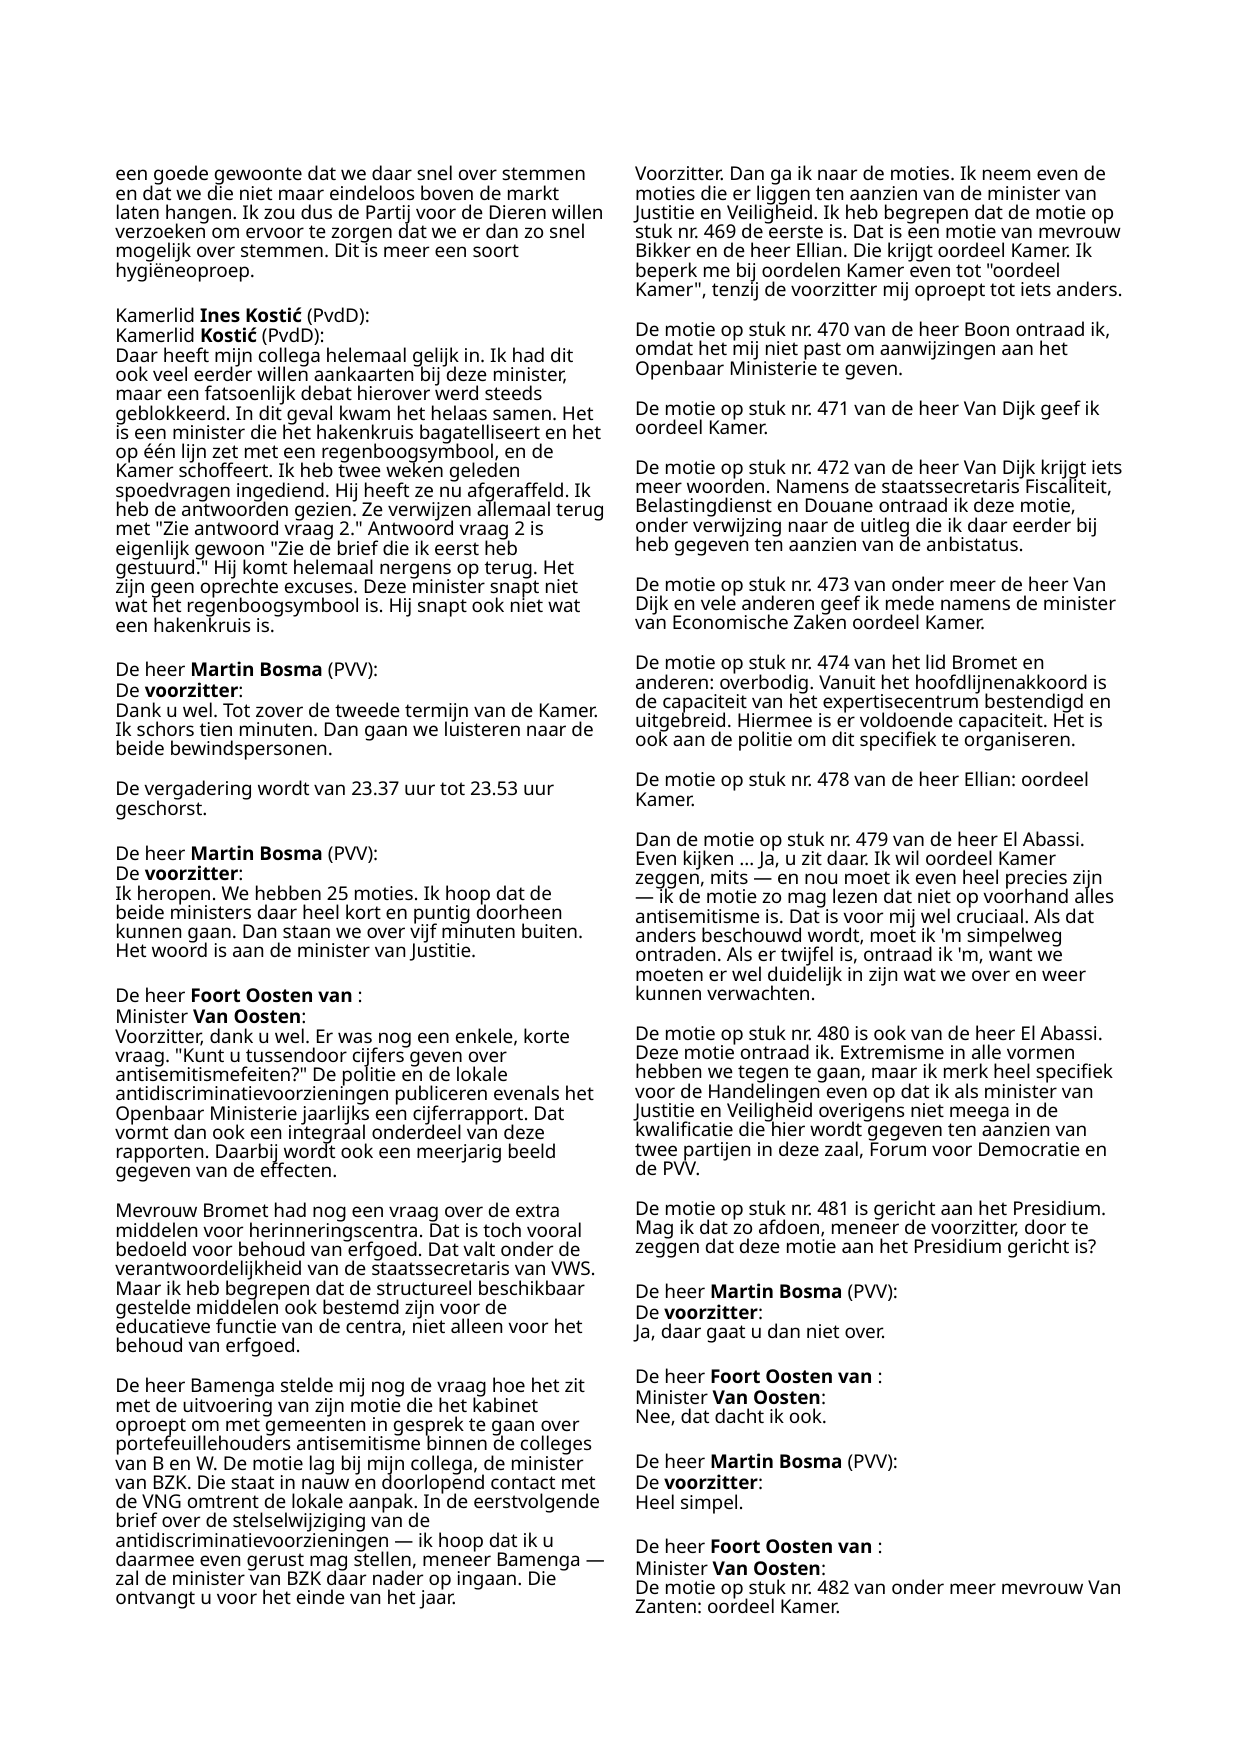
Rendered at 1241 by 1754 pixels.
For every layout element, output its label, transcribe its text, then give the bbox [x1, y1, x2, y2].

text Voorzitter, dank u wel. Er was nog een enkele, korte vraag. "Kunt u tussendoor cijfers geven over antisemitismefeiten?" De politie en de lokale antidiscriminatievoorzieningen publiceren evenals het Openbaar Ministerie jaarlijks een cijferrapport. Dat vormt dan ook een integraal onderdeel van deze rapporten. Daarbij wordt ook een meerjarig beeld gegeven van de effecten. [115, 1028, 605, 1182]
text De motie op stuk nr. 480 is ook van de heer El Abassi. Deze motie ontraad ik. Extremisme in alle vormen hebben we tegen te gaan, maar ik merk heel specifiek voor de Handelingen even op dat ik als minister van Justitie en Veiligheid overigens niet meega in de kwalificatie die hier wordt gegeven ten aanzien van twee partijen in deze zaal, Forum voor Democratie en de PVV. [635, 1025, 1125, 1179]
text Kamerlid Kostić (PvdD): [115, 327, 605, 347]
text De motie op stuk nr. 481 is gericht aan het Presidium. Mag ik dat zo afdoen, meneer de voorzitter, door te zeggen dat deze motie aan het Presidium gericht is? [635, 1200, 1125, 1258]
text De heer Bamenga stelde mij nog de vraag hoe het zit met de uitvoering van zijn motie die het kabinet oproept om met gemeenten in gesprek te gaan over portefeuillehouders antisemitisme binnen de colleges van B en W. De motie lag bij mijn collega, de minister van BZK. Die staat in nauw en doorlopend contact met de VNG omtrent de lokale aanpak. In de eerstvolgende brief over de stelselwijziging van de antidiscriminatievoorzieningen — ik hoop dat ik u daarmee even gerust mag stellen, meneer Bamenga — zal de minister van BZK daar nader op ingaan. Die ontvangt u voor het einde van het jaar. [115, 1377, 605, 1609]
text De voorzitter: [635, 1474, 1125, 1494]
text De heer Foort Oosten van : [115, 983, 605, 1008]
text Minister Van Oosten: [635, 1559, 1125, 1579]
text Voorzitter. Dan ga ik naar de moties. Ik neem even de moties die er liggen ten aanzien van de minister van Justitie en Veiligheid. Ik heb begrepen dat de motie op stuk nr. 469 de eerste is. Dat is een motie van mevrouw Bikker en de heer Ellian. Die krijgt oordeel Kamer. Ik beperk me bij oordelen Kamer even tot "oordeel Kamer", tenzij de voorzitter mij oproept tot iets anders. [635, 165, 1125, 300]
text De voorzitter: [115, 682, 605, 702]
text De motie op stuk nr. 478 van de heer Ellian: oordeel Kamer. [635, 771, 1125, 810]
text Minister Van Oosten: [635, 1389, 1125, 1408]
text Ja, daar gaat u dan niet over. [635, 1323, 1125, 1343]
text De voorzitter: [635, 1304, 1125, 1323]
text Minister Van Oosten: [115, 1008, 605, 1028]
text Ik heropen. We hebben 25 moties. Ik hoop dat de beide ministers daar heel kort en puntig doorheen kunnen gaan. Dan staan we over vijf minuten buiten. Het woord is aan de minister van Justitie. [115, 885, 605, 962]
text De heer Foort Oosten van : [635, 1363, 1125, 1389]
text De heer Martin Bosma (PVV): [115, 840, 605, 865]
text een goede gewoonte dat we daar snel over stemmen en dat we die niet maar eindeloos boven de markt laten hangen. Ik zou dus de Partij voor de Dieren willen verzoeken om ervoor te zorgen dat we er dan zo snel mogelijk over stemmen. Dit is meer een soort hygiëneoproep. [115, 165, 605, 281]
text Dank u wel. Tot zover de tweede termijn van de Kamer. Ik schors tien minuten. Dan gaan we luisteren naar de beide bewindspersonen. [115, 702, 605, 759]
text De heer Martin Bosma (PVV): [635, 1449, 1125, 1474]
text De motie op stuk nr. 482 van onder meer mevrouw Van Zanten: oordeel Kamer. [635, 1579, 1125, 1617]
text De vergadering wordt van 23.37 uur tot 23.53 uur geschorst. [115, 780, 605, 819]
text Nee, dat dacht ik ook. [635, 1408, 1125, 1428]
text Mevrouw Bromet had nog een vraag over de extra middelen voor herinneringscentra. Dat is toch vooral bedoeld voor behoud van erfgoed. Dat valt onder de verantwoordelijkheid van de staatssecretaris van VWS. Maar ik heb begrepen dat de structureel beschikbaar gestelde middelen ook bestemd zijn voor de educatieve functie van de centra, niet alleen voor het behoud van erfgoed. [115, 1202, 605, 1357]
text De motie op stuk nr. 470 van de heer Boon ontraad ik, omdat het mij niet past om aanwijzingen aan het Openbaar Ministerie te geven. [635, 321, 1125, 379]
text De motie op stuk nr. 474 van het lid Bromet en anderen: overbodig. Vanuit het hoofdlijnenakkoord is de capaciteit van het expertisecentrum bestendigd en uitgebreid. Hiermee is er voldoende capaciteit. Het is ook aan de politie om dit specifiek te organiseren. [635, 654, 1125, 751]
text De heer Martin Bosma (PVV): [115, 657, 605, 682]
text De motie op stuk nr. 473 van onder meer de heer Van Dijk en vele anderen geef ik mede namens de minister van Economische Zaken oordeel Kamer. [635, 576, 1125, 634]
text De voorzitter: [115, 865, 605, 885]
text Dan de motie op stuk nr. 479 van de heer El Abassi. Even kijken … Ja, u zit daar. Ik wil oordeel Kamer zeggen, mits — en nou moet ik even heel precies zijn — ik de motie zo mag lezen dat niet op voorhand alles antisemitisme is. Dat is voor mij wel cruciaal. Als dat anders beschouwd wordt, moet ik 'm simpelweg ontraden. Als er twijfel is, ontraad ik 'm, want we moeten er wel duidelijk in zijn wat we over en weer kunnen verwachten. [635, 831, 1125, 1004]
text Kamerlid Ines Kostić (PvdD): [115, 302, 605, 327]
text Heel simpel. [635, 1494, 1125, 1513]
text Daar heeft mijn collega helemaal gelijk in. Ik had dit ook veel eerder willen aankaarten bij deze minister, maar een fatsoenlijk debat hierover werd steeds geblokkeerd. In dit geval kwam het helaas samen. Het is een minister die het hakenkruis bagatelliseert en het op één lijn zet met een regenboogsymbool, en de Kamer schoffeert. Ik heb twee weken geleden spoedvragen ingediend. Hij heeft ze nu afgeraffeld. Ik heb de antwoorden gezien. Ze verwijzen allemaal terug met "Zie antwoord vraag 2." Antwoord vraag 2 is eigenlijk gewoon "Zie de brief die ik eerst heb gestuurd." Hij komt helemaal nergens op terug. Het zijn geen oprechte excuses. Deze minister snapt niet wat het regenboogsymbool is. Hij snapt ook niet wat een hakenkruis is. [115, 347, 605, 636]
text De heer Martin Bosma (PVV): [635, 1278, 1125, 1304]
text De motie op stuk nr. 472 van de heer Van Dijk krijgt iets meer woorden. Namens de staatssecretaris Fiscaliteit, Belastingdienst en Douane ontraad ik deze motie, onder verwijzing naar de uitleg die ik daar eerder bij heb gegeven ten aanzien van de anbistatus. [635, 459, 1125, 555]
text De heer Foort Oosten van : [635, 1534, 1125, 1559]
text De motie op stuk nr. 471 van de heer Van Dijk geef ik oordeel Kamer. [635, 399, 1125, 438]
